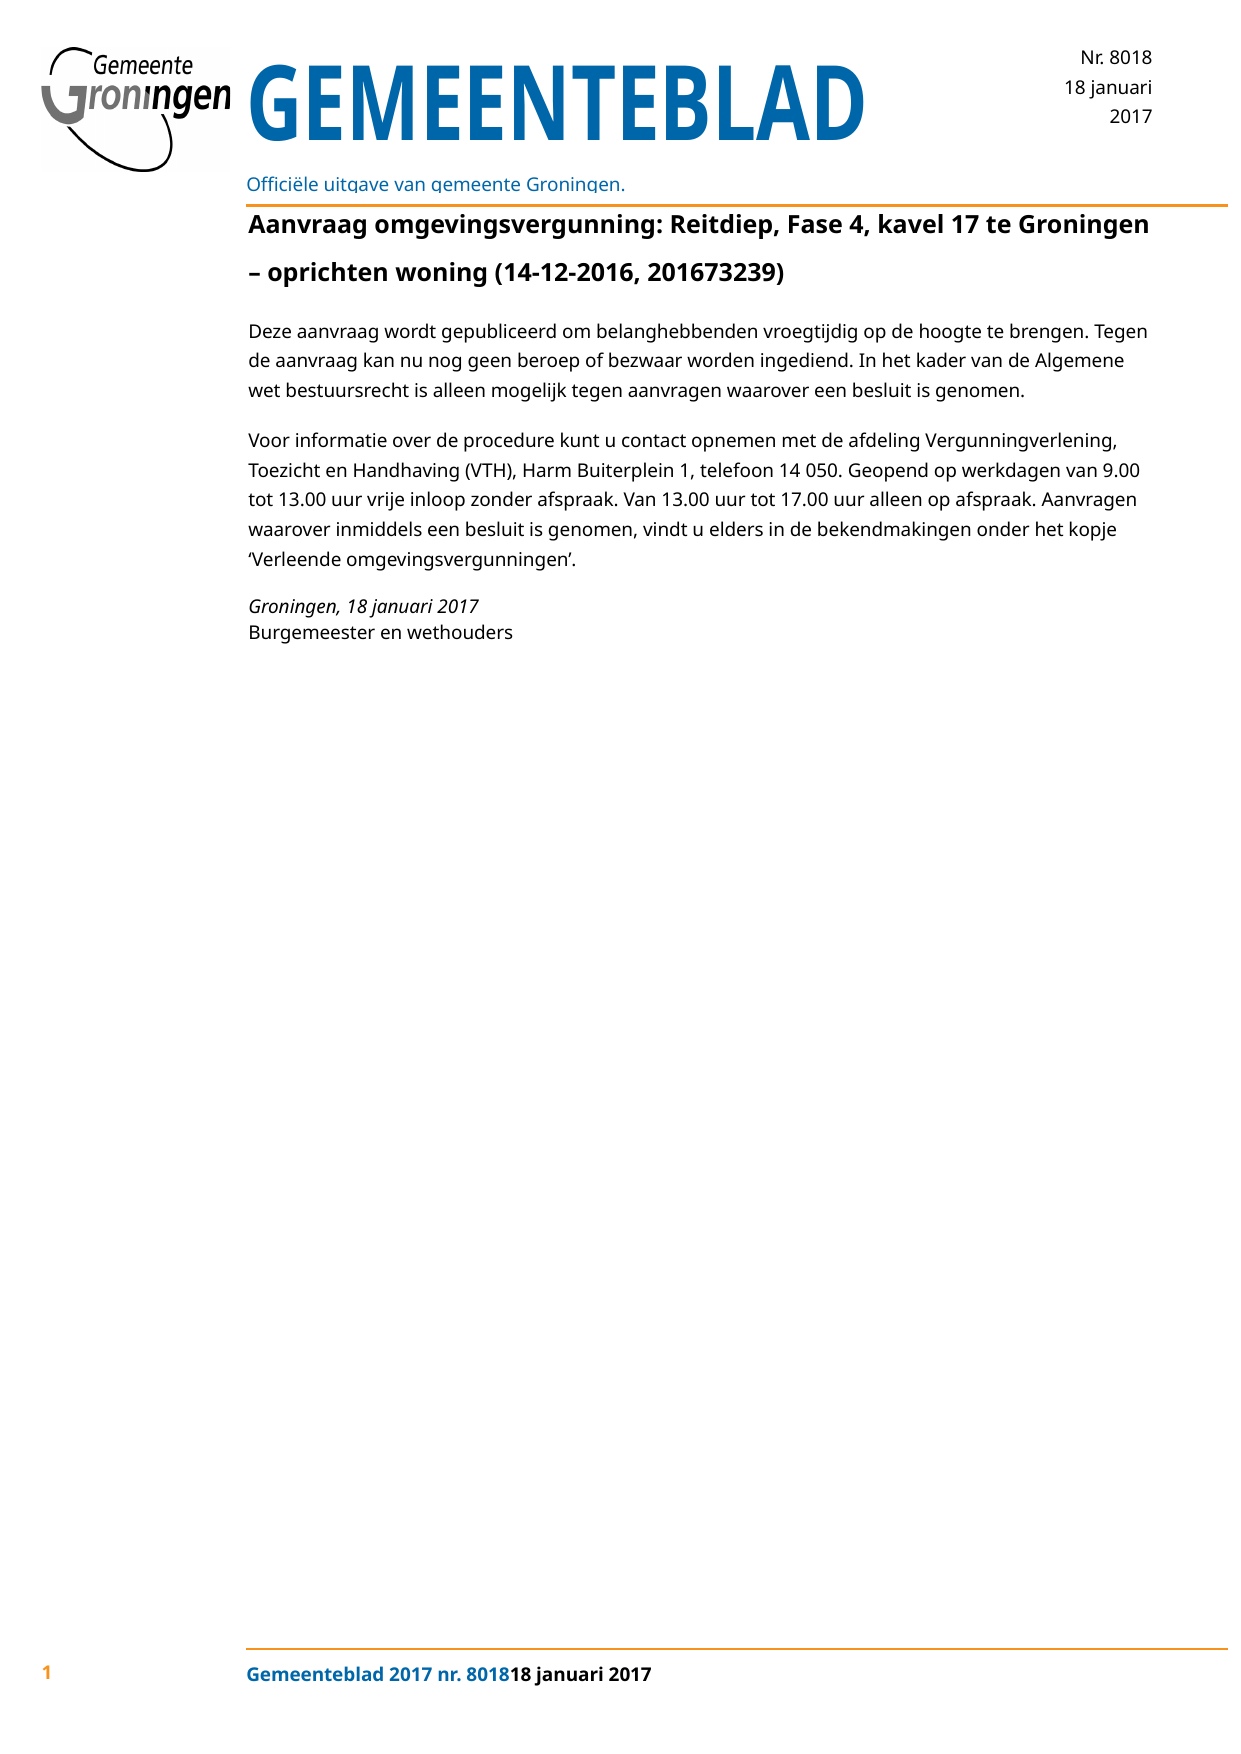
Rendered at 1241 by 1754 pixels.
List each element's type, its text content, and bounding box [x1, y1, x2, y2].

text Groningen, 18 januari 2017 [248, 594, 1152, 619]
text Deze aanvraag wordt gepubliceerd om belanghebbenden vroegtijdig op de hoogte te brengen. Tegen de aanvraag kan nu nog geen beroep of bezwaar worden ingediend. In het kader van de Algemene wet bestuursrecht is alleen mogelijk tegen aanvragen waarover een besluit is genomen. [248, 318, 1152, 403]
text Burgemeester en wethouders [248, 619, 1152, 645]
text Voor informatie over de procedure kunt u contact opnemen met de afdeling Vergunningverlening, Toezicht en Handhaving (VTH), Harm Buiterplein 1, telefoon 14 050. Geopend op werkdagen van 9.00 tot 13.00 uur vrije inloop zonder afspraak. Van 13.00 uur tot 17.00 uur alleen op afspraak. Aanvragen waarover inmiddels een besluit is genomen, vindt u elders in de bekendmakingen onder het kopje ‘Verleende omgevingsvergunningen’. [248, 427, 1152, 572]
text Aanvraag omgevingsvergunning: Reitdiep, Fase 4, kavel 17 te Groningen – oprichten woning (14-12-2016, 201673239) [248, 207, 1152, 288]
picture [41, 47, 231, 172]
